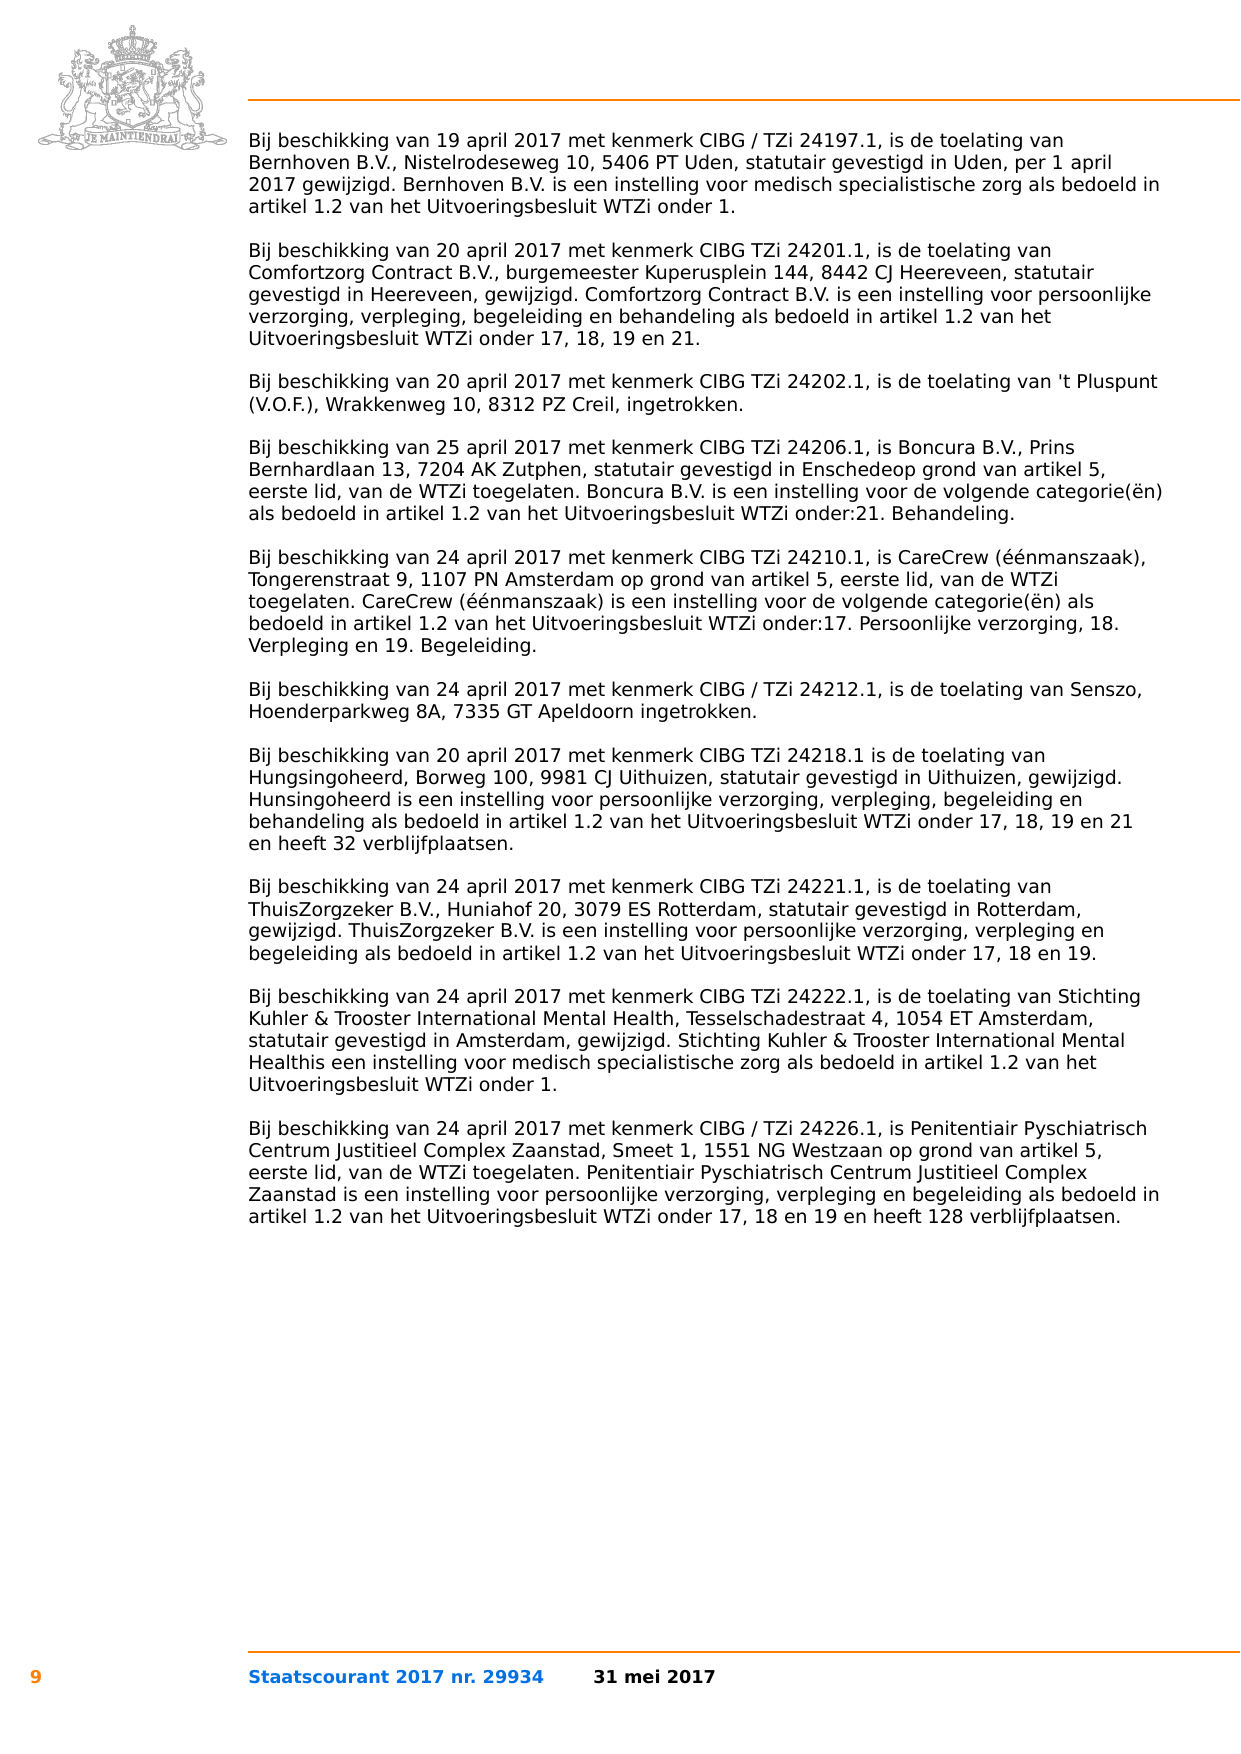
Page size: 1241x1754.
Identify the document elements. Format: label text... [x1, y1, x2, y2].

text Bij beschikking van 19 april 2017 met kenmerk CIBG / TZi 24197.1, is de toelating van Bernhoven B.V., Nistelrodeseweg 10, 5406 PT Uden, statutair gevestigd in Uden, per 1 april 2017 gewijzigd. Bernhoven B.V. is een instelling voor medisch specialistische zorg als bedoeld in artikel 1.2 van het Uitvoeringsbesluit WTZi onder 1. [248, 130, 1163, 218]
text Bij beschikking van 20 april 2017 met kenmerk CIBG TZi 24218.1 is de toelating van Hungsingoheerd, Borweg 100, 9981 CJ Uithuizen, statutair gevestigd in Uithuizen, gewijzigd. Hunsingoheerd is een instelling voor persoonlijke verzorging, verpleging, begeleiding en behandeling als bedoeld in artikel 1.2 van het Uitvoeringsbesluit WTZi onder 17, 18, 19 en 21 en heeft 32 verblijfplaatsen. [248, 745, 1163, 854]
text Bij beschikking van 24 april 2017 met kenmerk CIBG / TZi 24226.1, is Penitentiair Pyschiatrisch Centrum Justitieel Complex Zaanstad, Smeet 1, 1551 NG Westzaan op grond van artikel 5, eerste lid, van de WTZi toegelaten. Penitentiair Pyschiatrisch Centrum Justitieel Complex Zaanstad is een instelling voor persoonlijke verzorging, verpleging en begeleiding als bedoeld in artikel 1.2 van het Uitvoeringsbesluit WTZi onder 17, 18 en 19 en heeft 128 verblijfplaatsen. [248, 1118, 1163, 1228]
text Bij beschikking van 20 april 2017 met kenmerk CIBG TZi 24201.1, is de toelating van Comfortzorg Contract B.V., burgemeester Kuperusplein 144, 8442 CJ Heereveen, statutair gevestigd in Heereveen, gewijzigd. Comfortzorg Contract B.V. is een instelling voor persoonlijke verzorging, verpleging, begeleiding en behandeling als bedoeld in artikel 1.2 van het Uitvoeringsbesluit WTZi onder 17, 18, 19 en 21. [248, 240, 1163, 349]
text Bij beschikking van 24 april 2017 met kenmerk CIBG / TZi 24212.1, is de toelating van Senszo, Hoenderparkweg 8A, 7335 GT Apeldoorn ingetrokken. [248, 679, 1163, 723]
picture [38, 25, 227, 150]
text Bij beschikking van 25 april 2017 met kenmerk CIBG TZi 24206.1, is Boncura B.V., Prins Bernhardlaan 13, 7204 AK Zutphen, statutair gevestigd in Enschedeop grond van artikel 5, eerste lid, van de WTZi toegelaten. Boncura B.V. is een instelling voor de volgende categorie(ën) als bedoeld in artikel 1.2 van het Uitvoeringsbesluit WTZi onder:21. Behandeling. [248, 437, 1163, 525]
text Bij beschikking van 20 april 2017 met kenmerk CIBG TZi 24202.1, is de toelating van 't Pluspunt (V.O.F.), Wrakkenweg 10, 8312 PZ Creil, ingetrokken. [248, 371, 1163, 415]
text Bij beschikking van 24 april 2017 met kenmerk CIBG TZi 24221.1, is de toelating van ThuisZorgzeker B.V., Huniahof 20, 3079 ES Rotterdam, statutair gevestigd in Rotterdam, gewijzigd. ThuisZorgzeker B.V. is een instelling voor persoonlijke verzorging, verpleging en begeleiding als bedoeld in artikel 1.2 van het Uitvoeringsbesluit WTZi onder 17, 18 en 19. [248, 876, 1163, 964]
text Bij beschikking van 24 april 2017 met kenmerk CIBG TZi 24210.1, is CareCrew (éénmanszaak), Tongerenstraat 9, 1107 PN Amsterdam op grond van artikel 5, eerste lid, van de WTZi toegelaten. CareCrew (éénmanszaak) is een instelling voor de volgende categorie(ën) als bedoeld in artikel 1.2 van het Uitvoeringsbesluit WTZi onder:17. Persoonlijke verzorging, 18. Verpleging en 19. Begeleiding. [248, 547, 1163, 657]
text Bij beschikking van 24 april 2017 met kenmerk CIBG TZi 24222.1, is de toelating van Stichting Kuhler & Trooster International Mental Health, Tesselschadestraat 4, 1054 ET Amsterdam, statutair gevestigd in Amsterdam, gewijzigd. Stichting Kuhler & Trooster International Mental Healthis een instelling voor medisch specialistische zorg als bedoeld in artikel 1.2 van het Uitvoeringsbesluit WTZi onder 1. [248, 986, 1163, 1096]
